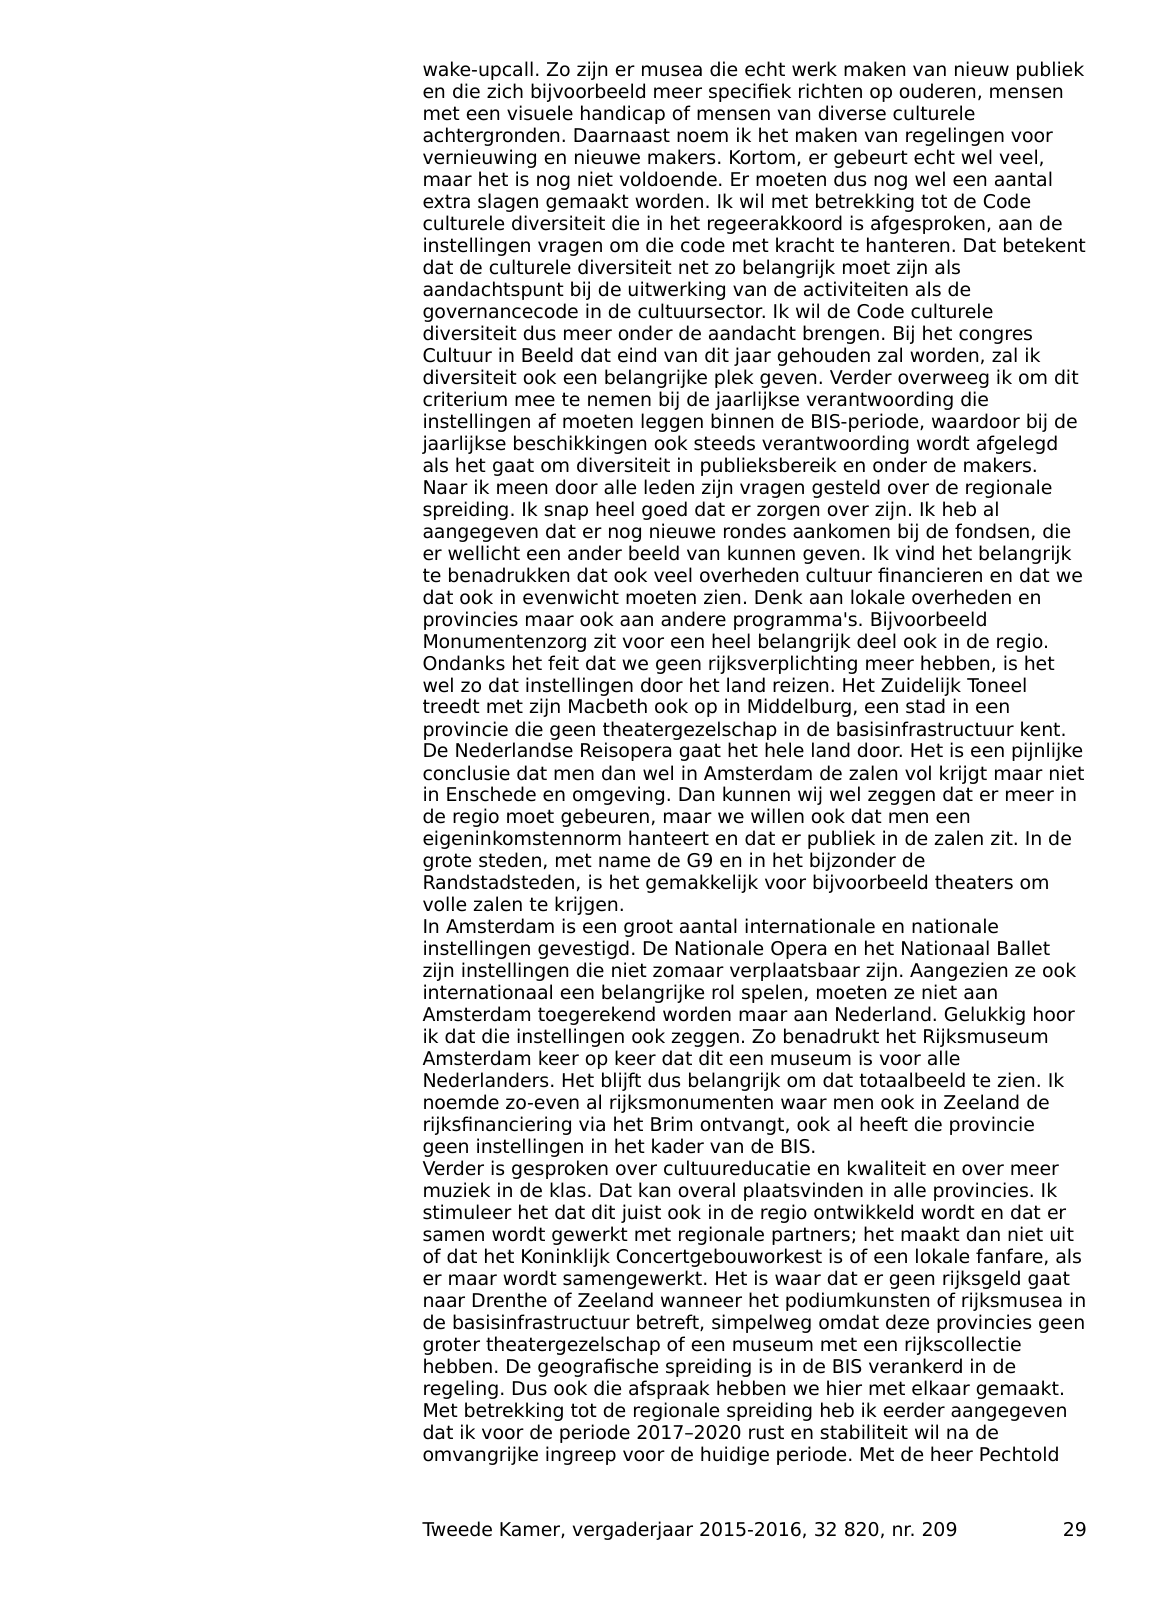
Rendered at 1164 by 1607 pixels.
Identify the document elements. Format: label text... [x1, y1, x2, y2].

text Naar ik meen door alle leden zijn vragen gesteld over de regionale spreiding. Ik snap heel goed dat er zorgen over zijn. Ik heb al aangegeven dat er nog nieuwe rondes aankomen bij de fondsen, die er wellicht een ander beeld van kunnen geven. Ik vind het belangrijk te benadrukken dat ook veel overheden cultuur financieren en dat we dat ook in evenwicht moeten zien. Denk aan lokale overheden en provincies maar ook aan andere programma's. Bijvoorbeeld Monumentenzorg zit voor een heel belangrijk deel ook in de regio. Ondanks het feit dat we geen rijksverplichting meer hebben, is het wel zo dat instellingen door het land reizen. Het Zuidelijk Toneel treedt met zijn Macbeth ook op in Middelburg, een stad in een provincie die geen theatergezelschap in de basisinfrastructuur kent. De Nederlandse Reisopera gaat het hele land door. Het is een pijnlijke conclusie dat men dan wel in Amsterdam de zalen vol krijgt maar niet in Enschede en omgeving. Dan kunnen wij wel zeggen dat er meer in de regio moet gebeuren, maar we willen ook dat men een eigeninkomstennorm hanteert en dat er publiek in de zalen zit. In de grote steden, met name de G9 en in het bijzonder de Randstadsteden, is het gemakkelijk voor bijvoorbeeld theaters om volle zalen te krijgen. [422, 477, 1087, 916]
text Verder is gesproken over cultuureducatie en kwaliteit en over meer muziek in de klas. Dat kan overal plaatsvinden in alle provincies. Ik stimuleer het dat dit juist ook in de regio ontwikkeld wordt en dat er samen wordt gewerkt met regionale partners; het maakt dan niet uit of dat het Koninklijk Concertgebouworkest is of een lokale fanfare, als er maar wordt samengewerkt. Het is waar dat er geen rijksgeld gaat naar Drenthe of Zeeland wanneer het podiumkunsten of rijksmusea in de basisinfrastructuur betreft, simpelweg omdat deze provincies geen groter theatergezelschap of een museum met een rijkscollectie hebben. De geografische spreiding is in de BIS verankerd in de regeling. Dus ook die afspraak hebben we hier met elkaar gemaakt. [422, 1158, 1087, 1400]
text wake-upcall. Zo zijn er musea die echt werk maken van nieuw publiek en die zich bijvoorbeeld meer specifiek richten op ouderen, mensen met een visuele handicap of mensen van diverse culturele achtergronden. Daarnaast noem ik het maken van regelingen voor vernieuwing en nieuwe makers. Kortom, er gebeurt echt wel veel, maar het is nog niet voldoende. Er moeten dus nog wel een aantal extra slagen gemaakt worden. Ik wil met betrekking tot de Code culturele diversiteit die in het regeerakkoord is afgesproken, aan de instellingen vragen om die code met kracht te hanteren. Dat betekent dat de culturele diversiteit net zo belangrijk moet zijn als aandachtspunt bij de uitwerking van de activiteiten als de governancecode in de cultuursector. Ik wil de Code culturele diversiteit dus meer onder de aandacht brengen. Bij het congres Cultuur in Beeld dat eind van dit jaar gehouden zal worden, zal ik diversiteit ook een belangrijke plek geven. Verder overweeg ik om dit criterium mee te nemen bij de jaarlijkse verantwoording die instellingen af moeten leggen binnen de BIS-periode, waardoor bij de jaarlijkse beschikkingen ook steeds verantwoording wordt afgelegd als het gaat om diversiteit in publieksbereik en onder de makers. [422, 59, 1087, 477]
text In Amsterdam is een groot aantal internationale en nationale instellingen gevestigd. De Nationale Opera en het Nationaal Ballet zijn instellingen die niet zomaar verplaatsbaar zijn. Aangezien ze ook internationaal een belangrijke rol spelen, moeten ze niet aan Amsterdam toegerekend worden maar aan Nederland. Gelukkig hoor ik dat die instellingen ook zeggen. Zo benadrukt het Rijksmuseum Amsterdam keer op keer dat dit een museum is voor alle Nederlanders. Het blijft dus belangrijk om dat totaalbeeld te zien. Ik noemde zo-even al rijksmonumenten waar men ook in Zeeland de rijksfinanciering via het Brim ontvangt, ook al heeft die provincie geen instellingen in het kader van de BIS. [422, 916, 1087, 1158]
text Met betrekking tot de regionale spreiding heb ik eerder aangegeven dat ik voor de periode 2017–2020 rust en stabiliteit wil na de omvangrijke ingreep voor de huidige periode. Met de heer Pechtold [422, 1400, 1087, 1466]
